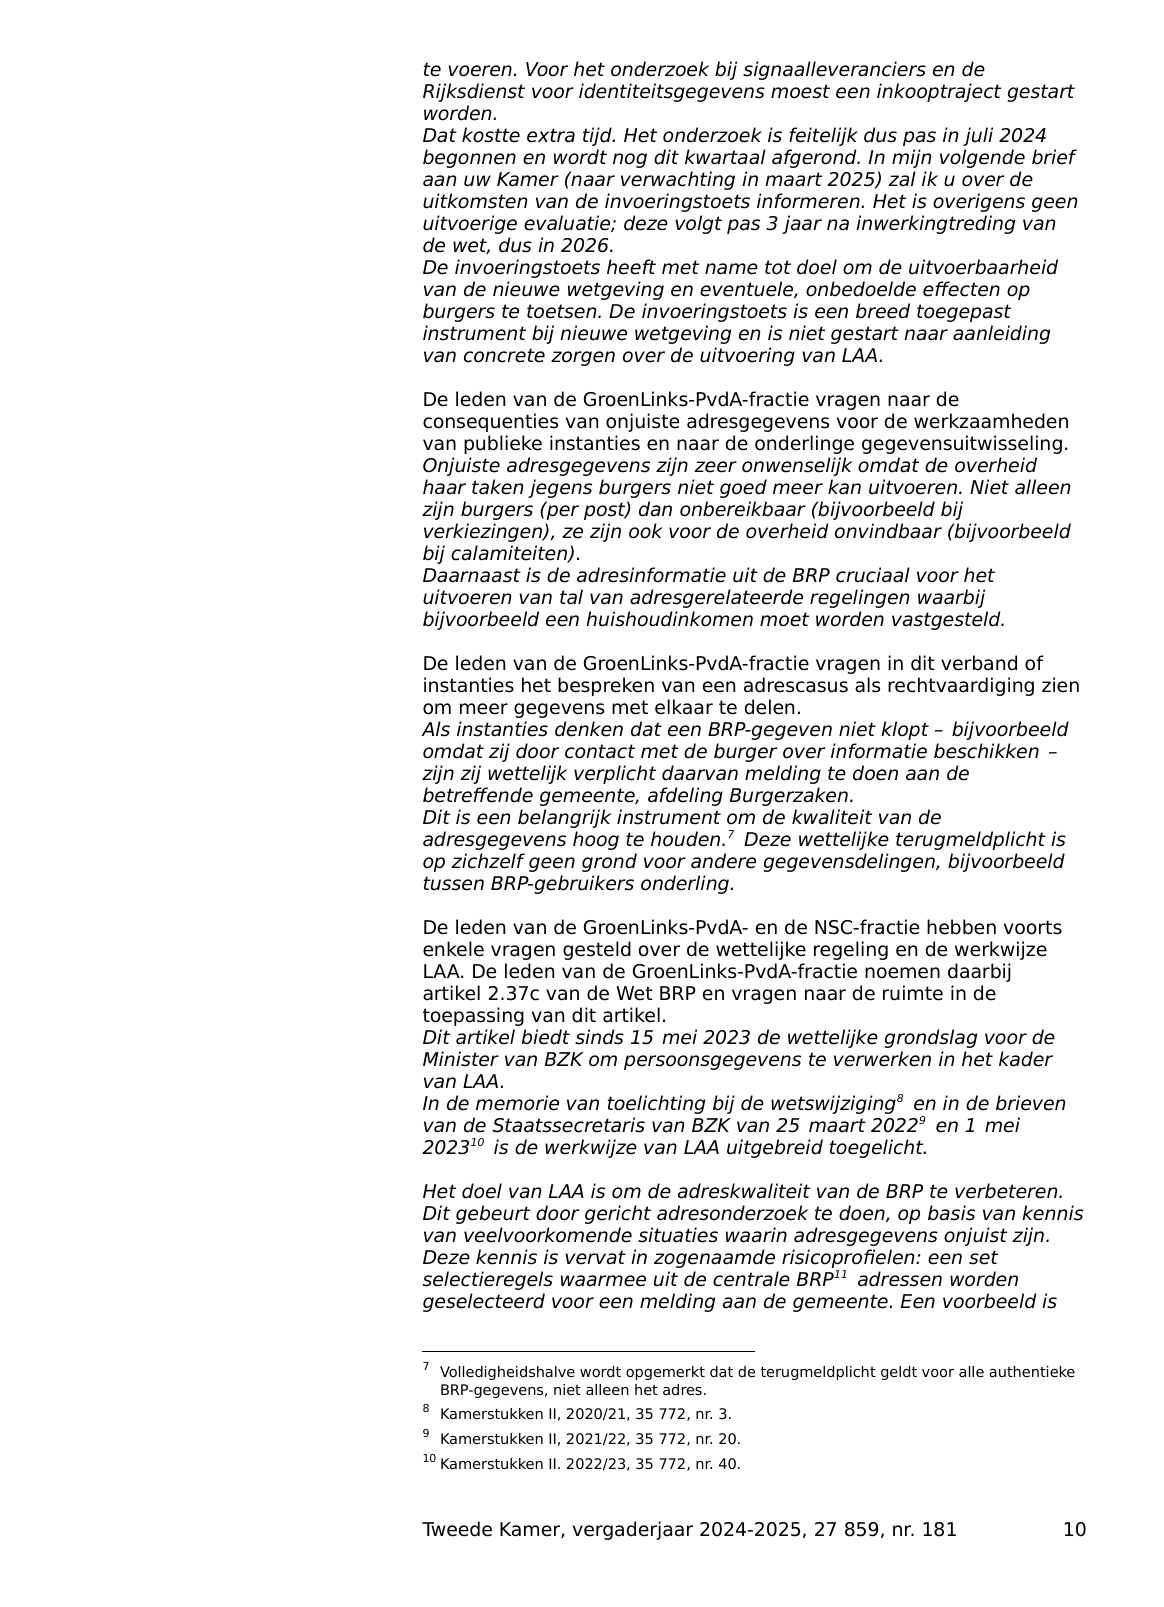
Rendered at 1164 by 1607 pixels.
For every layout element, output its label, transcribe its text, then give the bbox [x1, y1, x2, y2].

text Dit is een belangrijk instrument om de kwaliteit van de adresgegevens hoog te houden. Deze wettelijke terugmeldplicht is op zichzelf geen grond voor andere gegevensdelingen, bijvoorbeeld tussen BRP-gebruikers onderling. [422, 807, 1087, 895]
text De invoeringstoets heeft met name tot doel om de uitvoerbaarheid van de nieuwe wetgeving en eventuele, onbedoelde effecten op burgers te toetsen. De invoeringstoets is een breed toegepast instrument bij nieuwe wetgeving en is niet gestart naar aanleiding van concrete zorgen over de uitvoering van LAA. [422, 257, 1087, 367]
text Kamerstukken II, 2021/22, 35 772, nr. 20. [422, 1427, 1087, 1449]
text Het doel van LAA is om de adreskwaliteit van de BRP te verbeteren. Dit gebeurt door gericht adresonderzoek te doen, op basis van kennis van veelvoorkomende situaties waarin adresgegevens onjuist zijn. Deze kennis is vervat in zogenaamde risicoprofielen: een set selectieregels waarmee uit de centrale BRP adressen worden geselecteerd voor een melding aan de gemeente. Een voorbeeld is [422, 1181, 1087, 1313]
text te voeren. Voor het onderzoek bij signaalleveranciers en de Rijksdienst voor identiteitsgegevens moest een inkooptraject gestart worden. [422, 59, 1087, 125]
text Kamerstukken II. 2022/23, 35 772, nr. 40. [422, 1452, 1087, 1474]
text Kamerstukken II, 2020/21, 35 772, nr. 3. [422, 1402, 1087, 1424]
text De leden van de GroenLinks-PvdA-fractie vragen naar de consequenties van onjuiste adresgegevens voor de werkzaamheden van publieke instanties en naar de onderlinge gegevensuitwisseling. [422, 389, 1087, 455]
text Als instanties denken dat een BRP-gegeven niet klopt – bijvoorbeeld omdat zij door contact met de burger over informatie beschikken – zijn zij wettelijk verplicht daarvan melding te doen aan de betreffende gemeente, afdeling Burgerzaken. [422, 719, 1087, 807]
text Dit artikel biedt sinds 15 mei 2023 de wettelijke grondslag voor de Minister van BZK om persoonsgegevens te verwerken in het kader van LAA. [422, 1027, 1087, 1093]
text Volledigheidshalve wordt opgemerkt dat de terugmeldplicht geldt voor alle authentieke BRP-gegevens, niet alleen het adres. [422, 1360, 1087, 1399]
text Dat kostte extra tijd. Het onderzoek is feitelijk dus pas in juli 2024 begonnen en wordt nog dit kwartaal afgerond. In mijn volgende brief aan uw Kamer (naar verwachting in maart 2025) zal ik u over de uitkomsten van de invoeringstoets informeren. Het is overigens geen uitvoerige evaluatie; deze volgt pas 3 jaar na inwerkingtreding van de wet, dus in 2026. [422, 125, 1087, 257]
text In de memorie van toelichting bij de wetswijziging en in de brieven van de Staatssecretaris van BZK van 25 maart 2022 en 1 mei 2023 is de werkwijze van LAA uitgebreid toegelicht. [422, 1093, 1087, 1159]
text Onjuiste adresgegevens zijn zeer onwenselijk omdat de overheid haar taken jegens burgers niet goed meer kan uitvoeren. Niet alleen zijn burgers (per post) dan onbereikbaar (bijvoorbeeld bij verkiezingen), ze zijn ook voor de overheid onvindbaar (bijvoorbeeld bij calamiteiten). [422, 455, 1087, 565]
text De leden van de GroenLinks-PvdA- en de NSC-fractie hebben voorts enkele vragen gesteld over de wettelijke regeling en de werkwijze LAA. De leden van de GroenLinks-PvdA-fractie noemen daarbij artikel 2.37c van de Wet BRP en vragen naar de ruimte in de toepassing van dit artikel. [422, 917, 1087, 1027]
text De leden van de GroenLinks-PvdA-fractie vragen in dit verband of instanties het bespreken van een adrescasus als rechtvaardiging zien om meer gegevens met elkaar te delen. [422, 653, 1087, 719]
text Daarnaast is de adresinformatie uit de BRP cruciaal voor het uitvoeren van tal van adresgerelateerde regelingen waarbij bijvoorbeeld een huishoudinkomen moet worden vastgesteld. [422, 565, 1087, 631]
